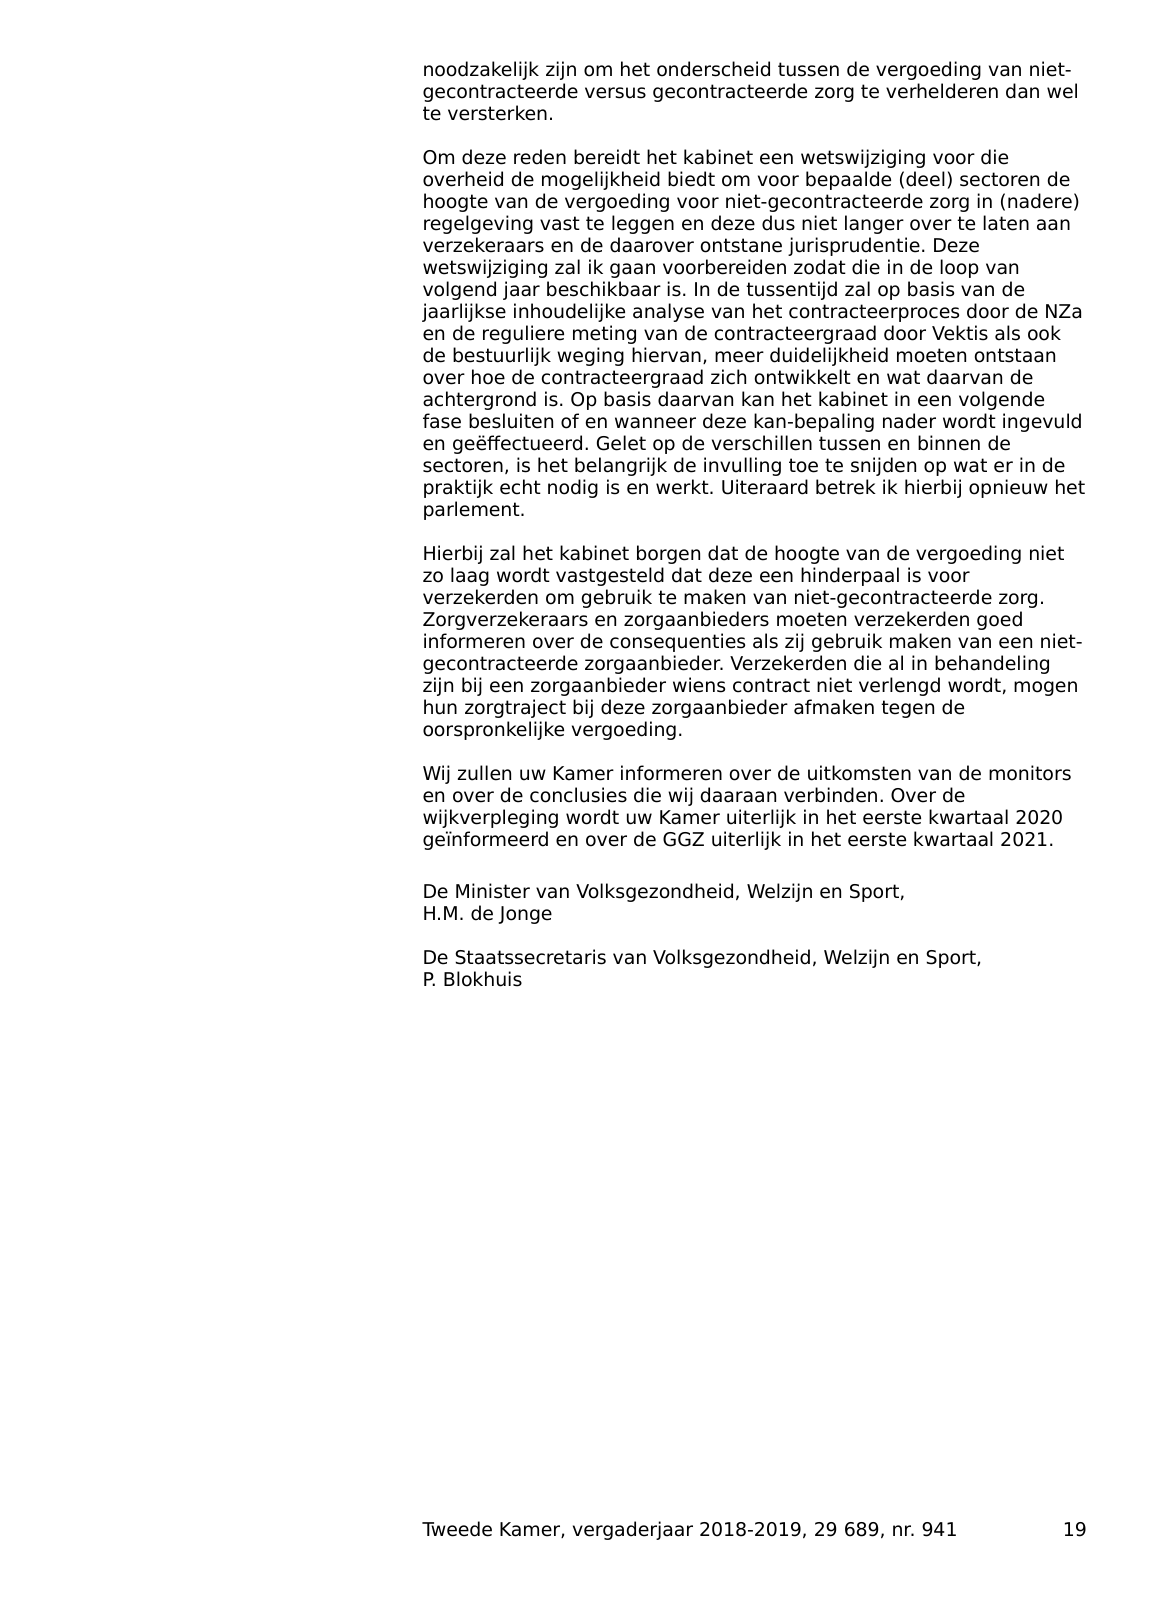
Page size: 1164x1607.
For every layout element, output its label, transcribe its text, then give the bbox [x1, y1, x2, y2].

text Wij zullen uw Kamer informeren over de uitkomsten van de monitors en over de conclusies die wij daaraan verbinden. Over de wijkverpleging wordt uw Kamer uiterlijk in het eerste kwartaal 2020 geïnformeerd en over de GGZ uiterlijk in het eerste kwartaal 2021. [422, 763, 1087, 851]
text Om deze reden bereidt het kabinet een wetswijziging voor die overheid de mogelijkheid biedt om voor bepaalde (deel) sectoren de hoogte van de vergoeding voor niet-gecontracteerde zorg in (nadere) regelgeving vast te leggen en deze dus niet langer over te laten aan verzekeraars en de daarover ontstane jurisprudentie. Deze wetswijziging zal ik gaan voorbereiden zodat die in de loop van volgend jaar beschikbaar is. In de tussentijd zal op basis van de jaarlijkse inhoudelijke analyse van het contracteerproces door de NZa en de reguliere meting van de contracteergraad door Vektis als ook de bestuurlijk weging hiervan, meer duidelijkheid moeten ontstaan over hoe de contracteergraad zich ontwikkelt en wat daarvan de achtergrond is. Op basis daarvan kan het kabinet in een volgende fase besluiten of en wanneer deze kan-bepaling nader wordt ingevuld en geëffectueerd. Gelet op de verschillen tussen en binnen de sectoren, is het belangrijk de invulling toe te snijden op wat er in de praktijk echt nodig is en werkt. Uiteraard betrek ik hierbij opnieuw het parlement. [422, 147, 1087, 521]
text Hierbij zal het kabinet borgen dat de hoogte van de vergoeding niet zo laag wordt vastgesteld dat deze een hinderpaal is voor verzekerden om gebruik te maken van niet-gecontracteerde zorg. Zorgverzekeraars en zorgaanbieders moeten verzekerden goed informeren over de consequenties als zij gebruik maken van een niet-gecontracteerde zorgaanbieder. Verzekerden die al in behandeling zijn bij een zorgaanbieder wiens contract niet verlengd wordt, mogen hun zorgtraject bij deze zorgaanbieder afmaken tegen de oorspronkelijke vergoeding. [422, 543, 1087, 741]
text De Minister van Volksgezondheid, Welzijn en Sport, H.M. de Jonge [422, 881, 1087, 925]
text noodzakelijk zijn om het onderscheid tussen de vergoeding van niet-gecontracteerde versus gecontracteerde zorg te verhelderen dan wel te versterken. [422, 59, 1087, 125]
text De Staatssecretaris van Volksgezondheid, Welzijn en Sport, P. Blokhuis [422, 947, 1087, 991]
